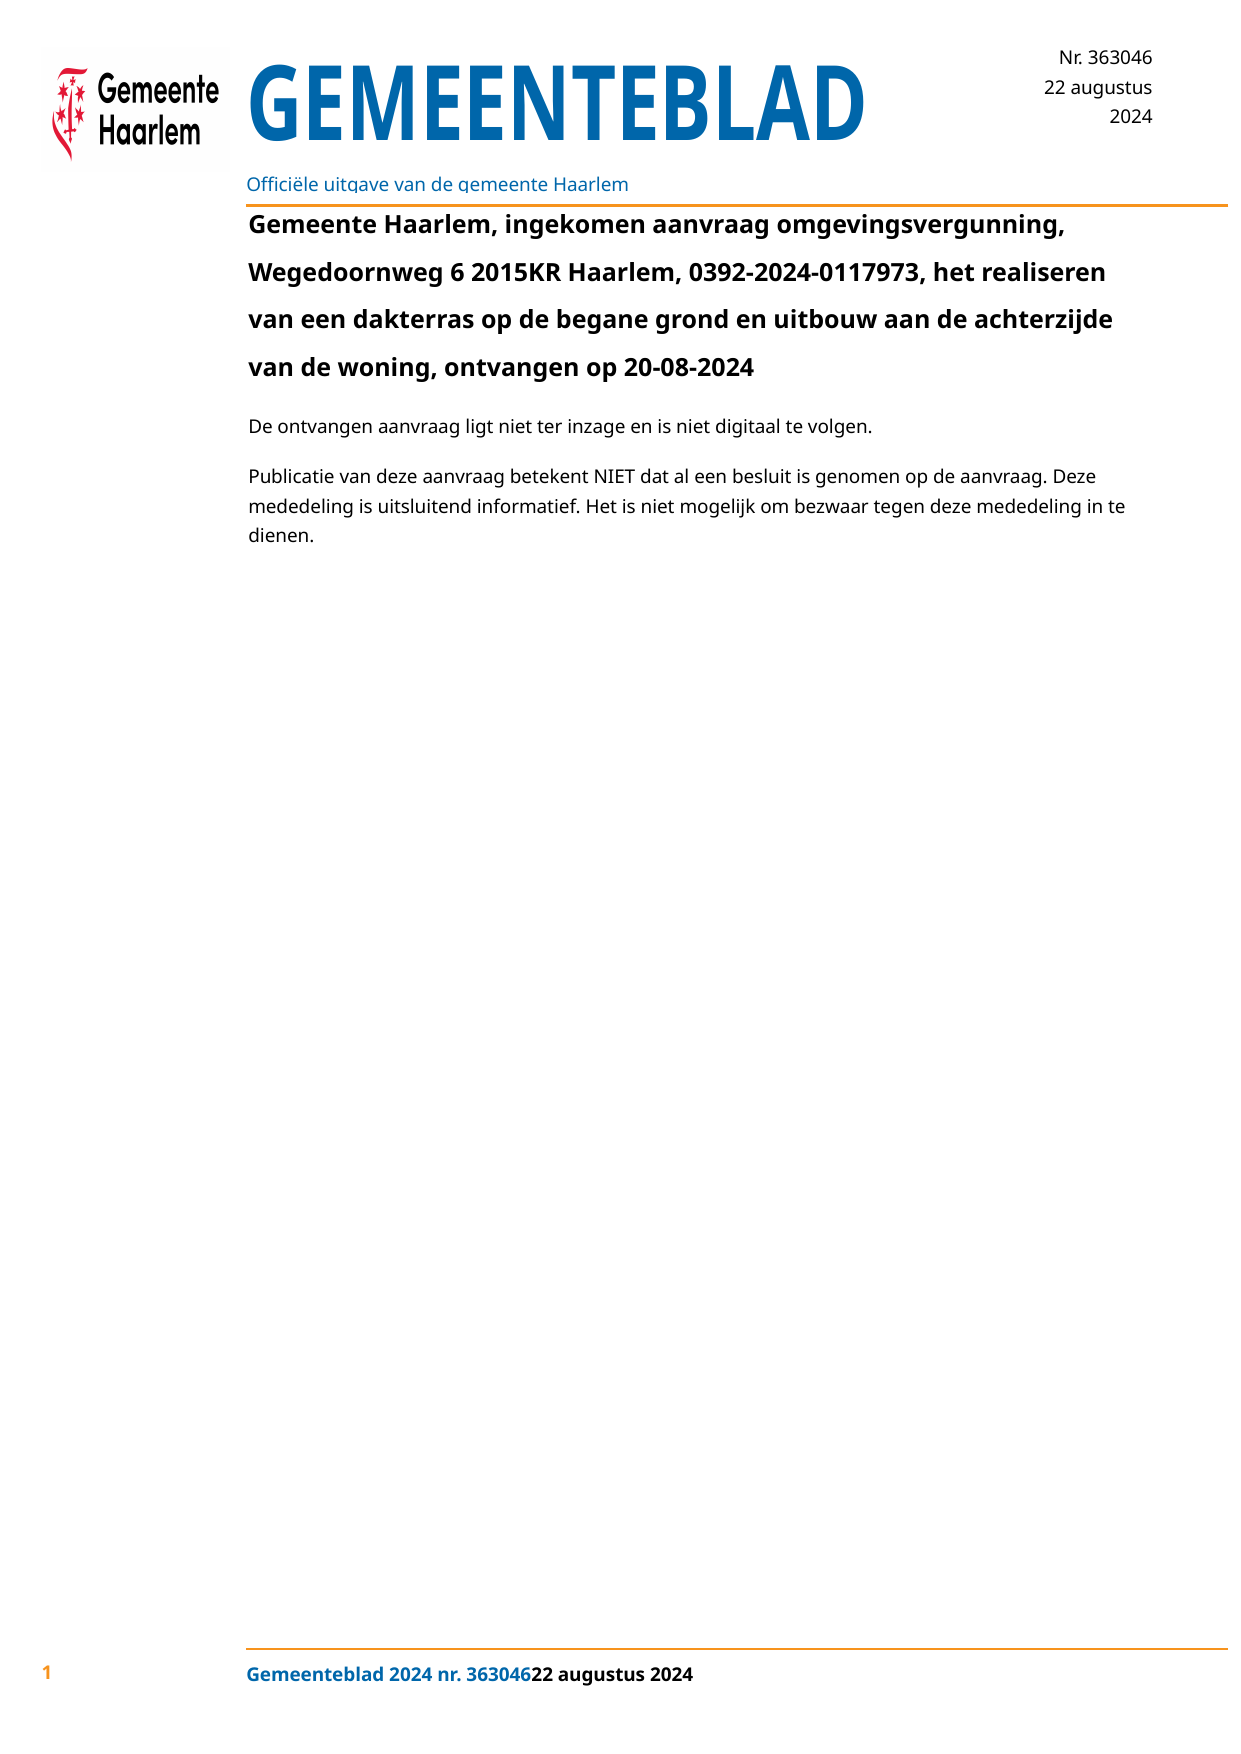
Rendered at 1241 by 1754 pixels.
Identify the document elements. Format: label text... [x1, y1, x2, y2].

text Gemeente Haarlem, ingekomen aanvraag omgevingsvergunning, Wegedoornweg 6 2015KR Haarlem, 0392-2024-0117973, het realiseren van een dakterras op de begane grond en uitbouw aan de achterzijde van de woning, ontvangen op 20-08-2024 [248, 207, 1152, 384]
text Publicatie van deze aanvraag betekent NIET dat al een besluit is genomen op de aanvraag. Deze mededeling is uitsluitend informatief. Het is niet mogelijk om bezwaar tegen deze mededeling in te dienen. [248, 463, 1152, 548]
picture [41, 47, 231, 172]
text De ontvangen aanvraag ligt niet ter inzage en is niet digitaal te volgen. [248, 413, 1152, 439]
